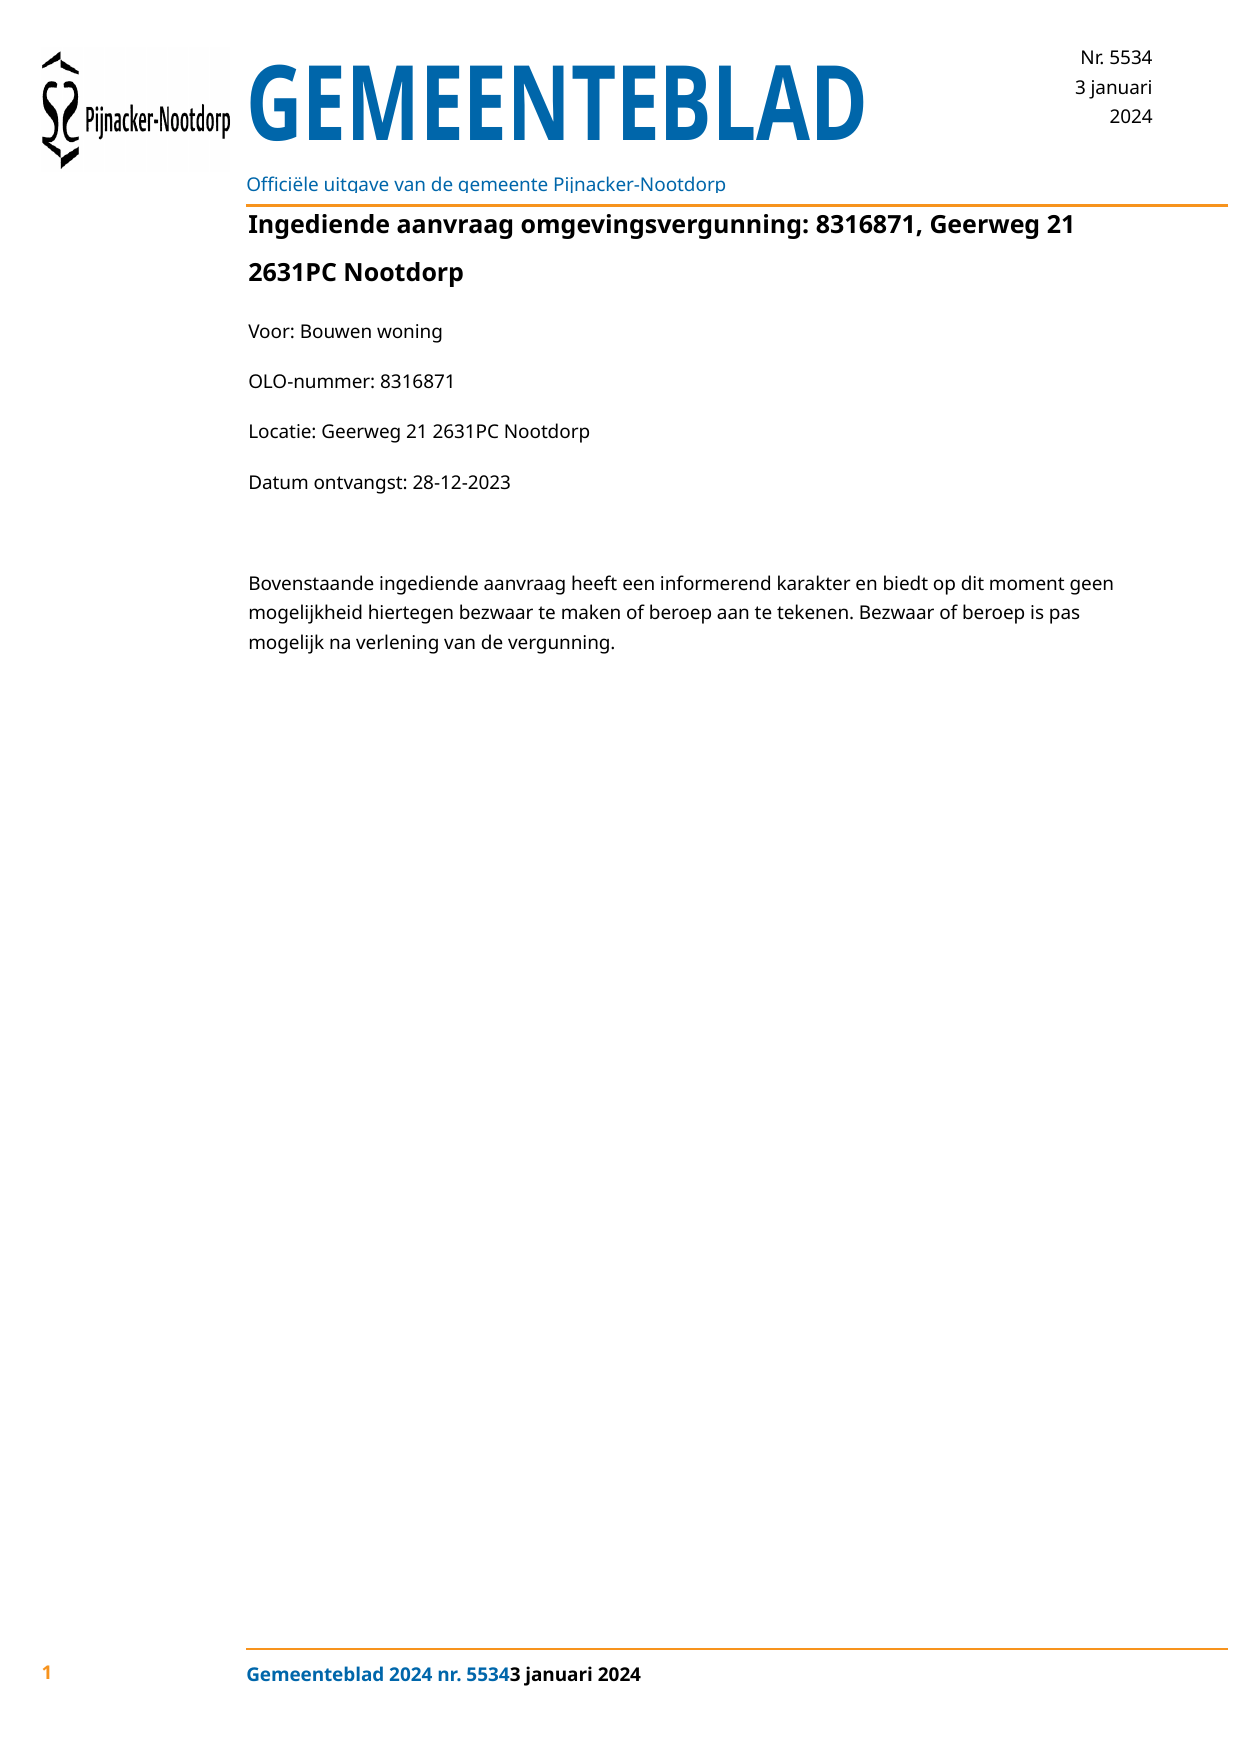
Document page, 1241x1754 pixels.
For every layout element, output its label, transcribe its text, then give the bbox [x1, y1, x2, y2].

text Datum ontvangst: 28-12-2023 [248, 469, 1152, 495]
text Locatie: Geerweg 21 2631PC Nootdorp [248, 419, 1152, 444]
text Bovenstaande ingediende aanvraag heeft een informerend karakter en biedt op dit moment geen mogelijkheid hiertegen bezwaar te maken of beroep aan te tekenen. Bezwaar of beroep is pas mogelijk na verlening van de vergunning. [248, 570, 1152, 655]
text Ingediende aanvraag omgevingsvergunning: 8316871, Geerweg 21 2631PC Nootdorp [248, 207, 1152, 288]
text OLO-nummer: 8316871 [248, 368, 1152, 394]
text Voor: Bouwen woning [248, 318, 1152, 344]
picture [41, 47, 231, 172]
